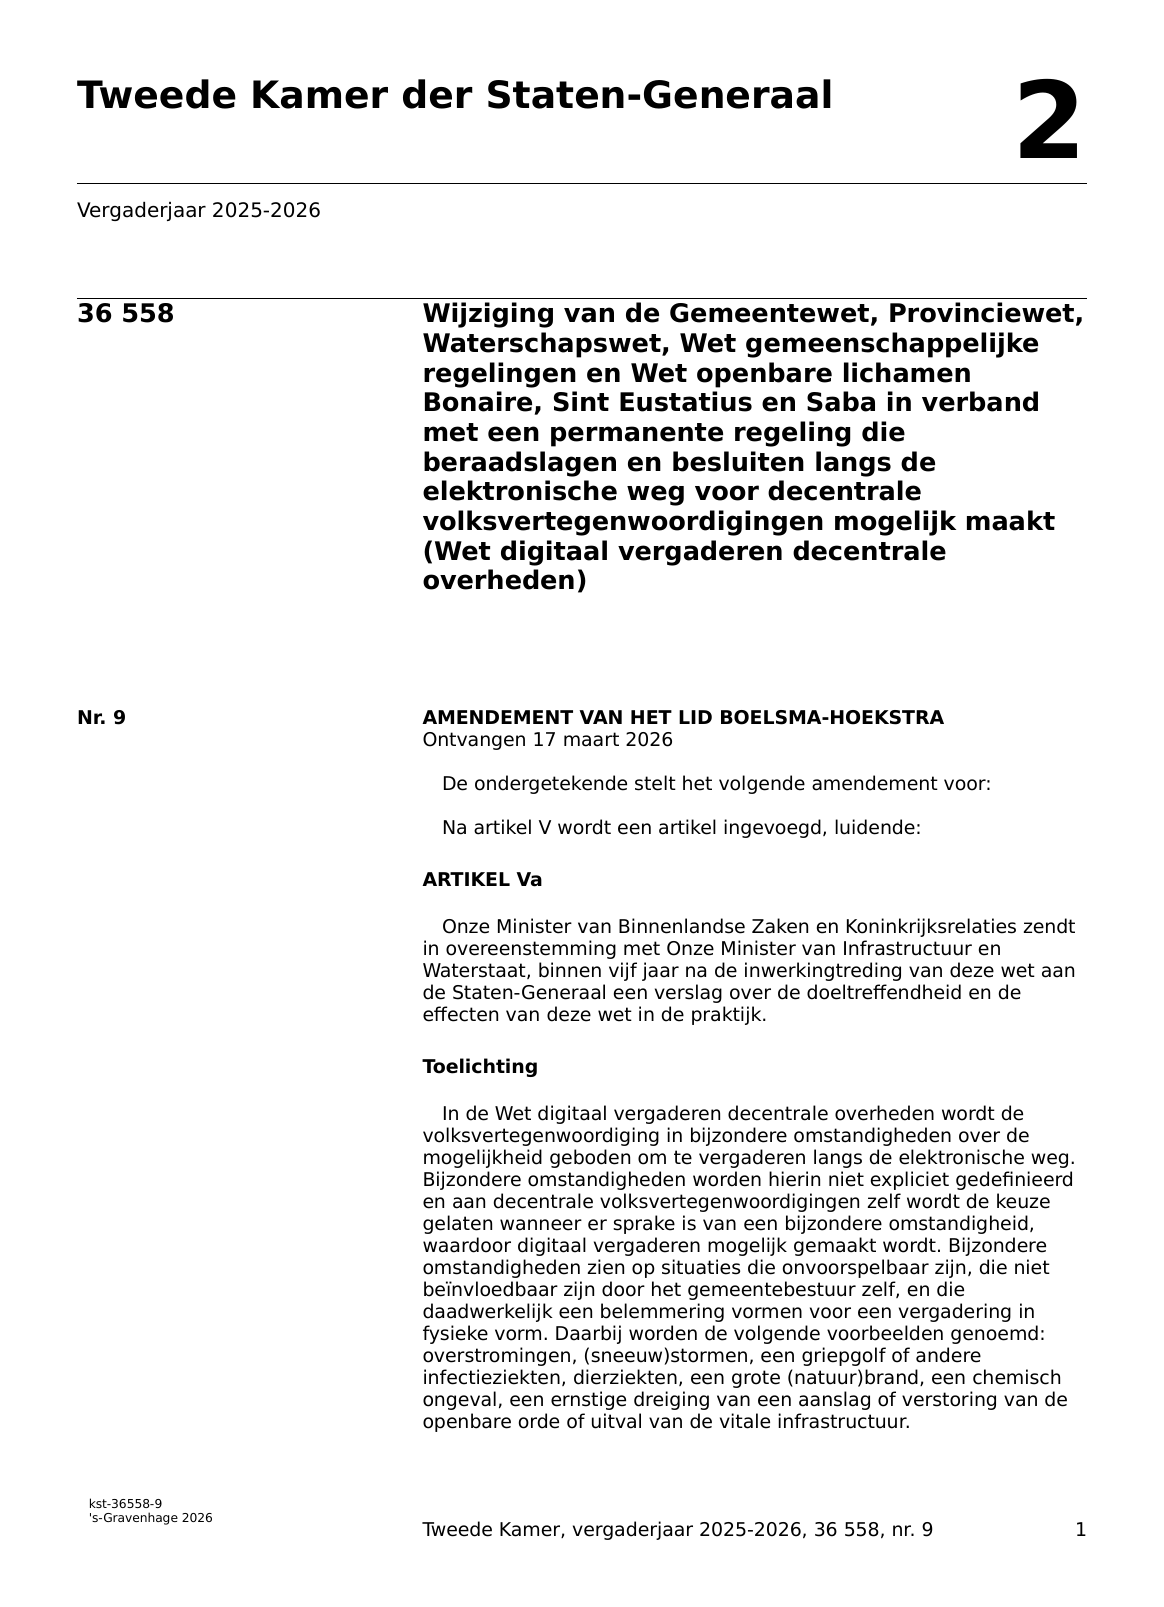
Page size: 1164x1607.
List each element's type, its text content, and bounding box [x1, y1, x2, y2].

text De ondergetekende stelt het volgende amendement voor: [422, 773, 1087, 795]
text In de Wet digitaal vergaderen decentrale overheden wordt de volksvertegenwoordiging in bijzondere omstandigheden over de mogelijkheid geboden om te vergaderen langs de elektronische weg. Bijzondere omstandigheden worden hierin niet expliciet gedefinieerd en aan decentrale volksvertegenwoordigingen zelf wordt de keuze gelaten wanneer er sprake is van een bijzondere omstandigheid, waardoor digitaal vergaderen mogelijk gemaakt wordt. Bijzondere omstandigheden zien op situaties die onvoorspelbaar zijn, die niet beïnvloedbaar zijn door het gemeentebestuur zelf, en die daadwerkelijk een belemmering vormen voor een vergadering in fysieke vorm. Daarbij worden de volgende voorbeelden genoemd: overstromingen, (sneeuw)stormen, een griepgolf of andere infectieziekten, dierziekten, een grote (natuur)brand, een chemisch ongeval, een ernstige dreiging van een aanslag of verstoring van de openbare orde of uitval van de vitale infrastructuur. [422, 1103, 1087, 1433]
subtitle 36 558 Wijziging van de Gemeentewet, Provinciewet, Waterschapswet, Wet gemeenschappelijke regelingen en Wet openbare lichamen Bonaire, Sint Eustatius en Saba in verband met een permanente regeling die beraadslagen en besluiten langs de elektronische weg voor decentrale volksvertegenwoordigingen mogelijk maakt (Wet digitaal vergaderen decentrale overheden) [77, 299, 1087, 596]
subtitle Nr. 9 AMENDEMENT VAN HET LID BOELSMA-HOEKSTRA [77, 707, 1087, 729]
text Onze Minister van Binnenlandse Zaken en Koninkrijksrelaties zendt in overeenstemming met Onze Minister van Infrastructuur en Waterstaat, binnen vijf jaar na de inwerkingtreding van deze wet aan de Staten-Generaal een verslag over de doeltreffendheid en de effecten van deze wet in de praktijk. [422, 916, 1087, 1026]
table_cell Vergaderjaar 2025-2026 [77, 184, 1087, 298]
table_header Tweede Kamer der Staten-Generaal [77, 59, 886, 183]
table_header 2 [886, 59, 1087, 183]
text 's-Gravenhage 2026 [88, 1511, 323, 1525]
text kst-36558-9 [88, 1497, 323, 1511]
subtitle ARTIKEL Va [422, 869, 1087, 891]
subtitle Toelichting [422, 1056, 1087, 1078]
text Ontvangen 17 maart 2026 [422, 729, 1087, 751]
text Na artikel V wordt een artikel ingevoegd, luidende: [422, 817, 1087, 839]
